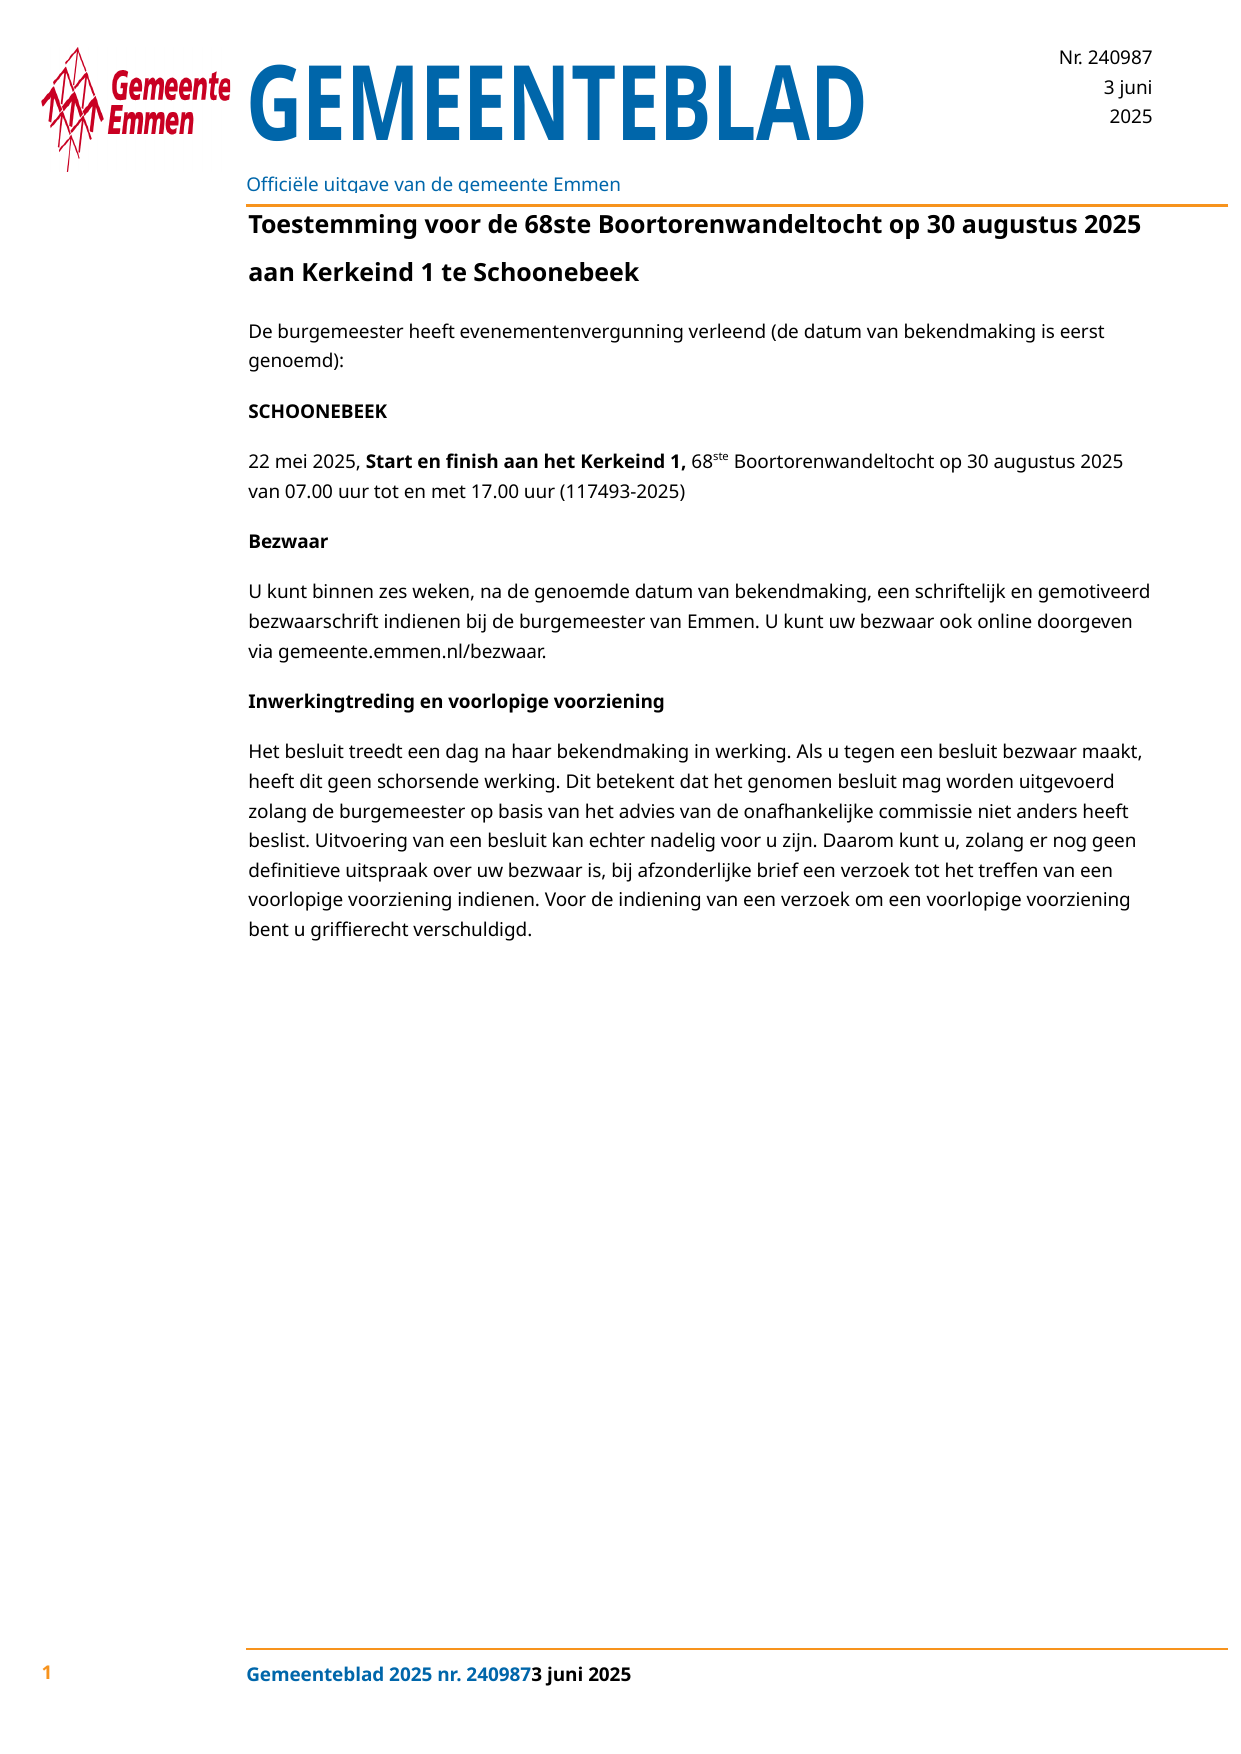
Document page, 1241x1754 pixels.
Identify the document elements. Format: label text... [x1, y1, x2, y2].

text Bezwaar [248, 528, 1152, 554]
text U kunt binnen zes weken, na de genoemde datum van bekendmaking, een schriftelijk en gemotiveerd bezwaarschrift indienen bij de burgemeester van Emmen. U kunt uw bezwaar ook online doorgeven via gemeente.emmen.nl/bezwaar. [248, 579, 1152, 664]
text De burgemeester heeft evenementenvergunning verleend (de datum van bekendmaking is eerst genoemd): [248, 318, 1152, 373]
text Toestemming voor de 68ste Boortorenwandeltocht op 30 augustus 2025 aan Kerkeind 1 te Schoonebeek [248, 207, 1152, 288]
text 22 mei 2025, Start en finish aan het Kerkeind 1, 68ste Boortorenwandeltocht op 30 augustus 2025 van 07.00 uur tot en met 17.00 uur (117493-2025) [248, 448, 1152, 504]
text SCHOONEBEEK [248, 398, 1152, 424]
picture [41, 47, 231, 172]
text Het besluit treedt een dag na haar bekendmaking in werking. Als u tegen een besluit bezwaar maakt, heeft dit geen schorsende werking. Dit betekent dat het genomen besluit mag worden uitgevoerd zolang de burgemeester op basis van het advies van de onafhankelijke commissie niet anders heeft beslist. Uitvoering van een besluit kan echter nadelig voor u zijn. Daarom kunt u, zolang er nog geen definitieve uitspraak over uw bezwaar is, bij afzonderlijke brief een verzoek tot het treffen van een voorlopige voorziening indienen. Voor de indiening van een verzoek om een voorlopige voorziening bent u griffierecht verschuldigd. [248, 739, 1152, 942]
text Inwerkingtreding en voorlopige voorziening [248, 688, 1152, 714]
